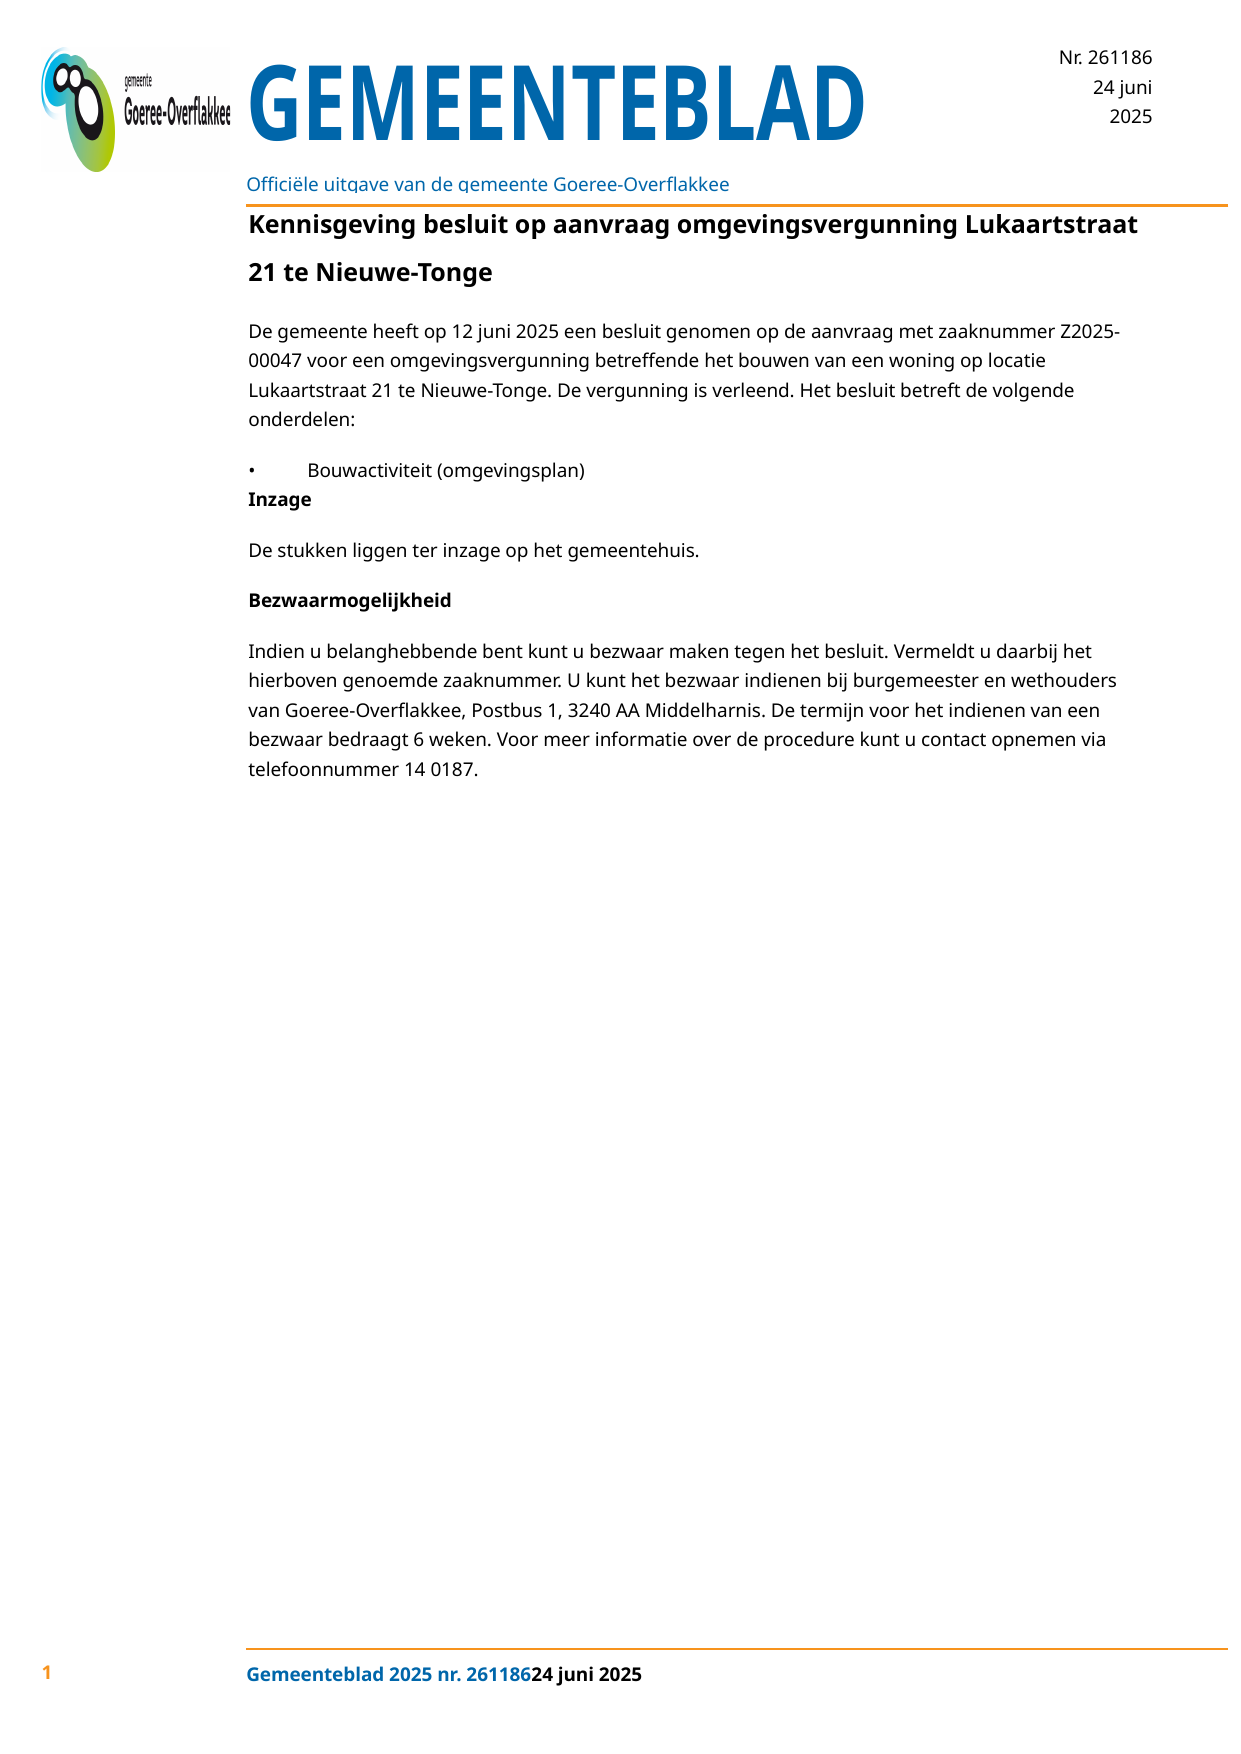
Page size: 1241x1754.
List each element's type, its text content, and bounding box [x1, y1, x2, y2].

text Bezwaarmogelijkheid [248, 587, 1152, 613]
text Inzage [248, 487, 1152, 512]
text De gemeente heeft op 12 juni 2025 een besluit genomen op de aanvraag met zaaknummer Z2025-00047 voor een omgevingsvergunning betreffende het bouwen van een woning op locatie Lukaartstraat 21 te Nieuwe-Tonge. De vergunning is verleend. Het besluit betreft de volgende onderdelen: [248, 318, 1152, 432]
list Bouwactiviteit (omgevingsplan) [248, 457, 1152, 483]
picture [41, 47, 231, 172]
text Indien u belanghebbende bent kunt u bezwaar maken tegen het besluit. Vermeldt u daarbij het hierboven genoemde zaaknummer. U kunt het bezwaar indienen bij burgemeester en wethouders van Goeree-Overflakkee, Postbus 1, 3240 AA Middelharnis. De termijn voor het indienen van een bezwaar bedraagt 6 weken. Voor meer informatie over de procedure kunt u contact opnemen via telefoonnummer 14 0187. [248, 638, 1152, 782]
text Kennisgeving besluit op aanvraag omgevingsvergunning Lukaartstraat 21 te Nieuwe-Tonge [248, 207, 1152, 288]
text De stukken liggen ter inzage op het gemeentehuis. [248, 537, 1152, 563]
